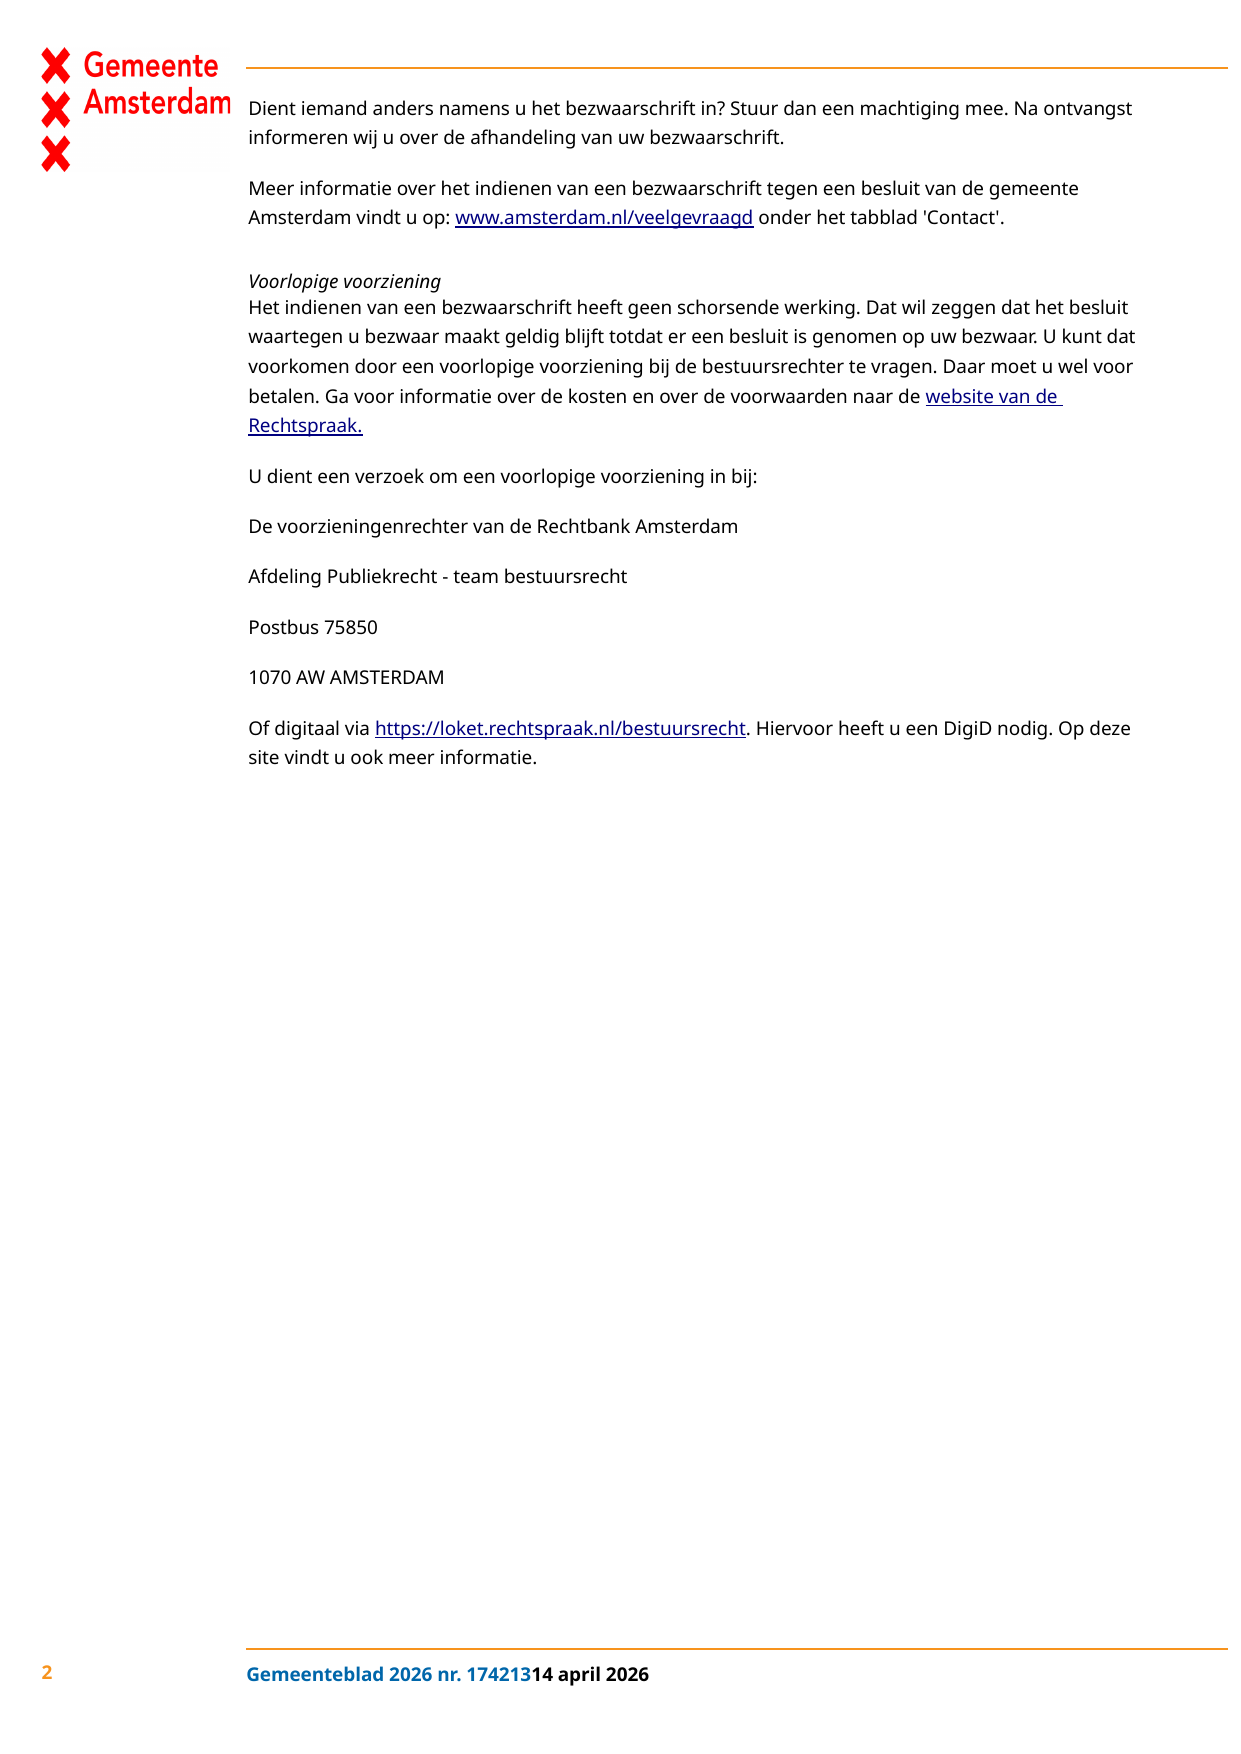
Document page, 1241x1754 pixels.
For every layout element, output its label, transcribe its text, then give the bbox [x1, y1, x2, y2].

text De voorzieningenrechter van de Rechtbank Amsterdam [248, 513, 1152, 539]
text Of digitaal via https://loket.rechtspraak.nl/bestuursrecht. Hiervoor heeft u een DigiD nodig. Op deze site vindt u ook meer informatie. [248, 715, 1152, 770]
text Dient iemand anders namens u het bezwaarschrift in? Stuur dan een machtiging mee. Na ontvangst informeren wij u over de afhandeling van uw bezwaarschrift. [248, 95, 1152, 150]
text Postbus 75850 [248, 614, 1152, 640]
text Meer informatie over het indienen van een bezwaarschrift tegen een besluit van de gemeente Amsterdam vindt u op: www.amsterdam.nl/veelgevraagd onder het tabblad 'Contact'. [248, 175, 1152, 230]
text 1070 AW AMSTERDAM [248, 664, 1152, 690]
picture [41, 47, 231, 172]
text U dient een verzoek om een voorlopige voorziening in bij: [248, 463, 1152, 488]
text Het indienen van een bezwaarschrift heeft geen schorsende werking. Dat wil zeggen dat het besluit waartegen u bezwaar maakt geldig blijft totdat er een besluit is genomen op uw bezwaar. U kunt dat voorkomen door een voorlopige voorziening bij de bestuursrechter te vragen. Daar moet u wel voor betalen. Ga voor informatie over de kosten en over de voorwaarden naar de website van de Rechtspraak. [248, 294, 1152, 438]
text Voorlopige voorziening [248, 268, 1152, 294]
text Afdeling Publiekrecht - team bestuursrecht [248, 564, 1152, 589]
